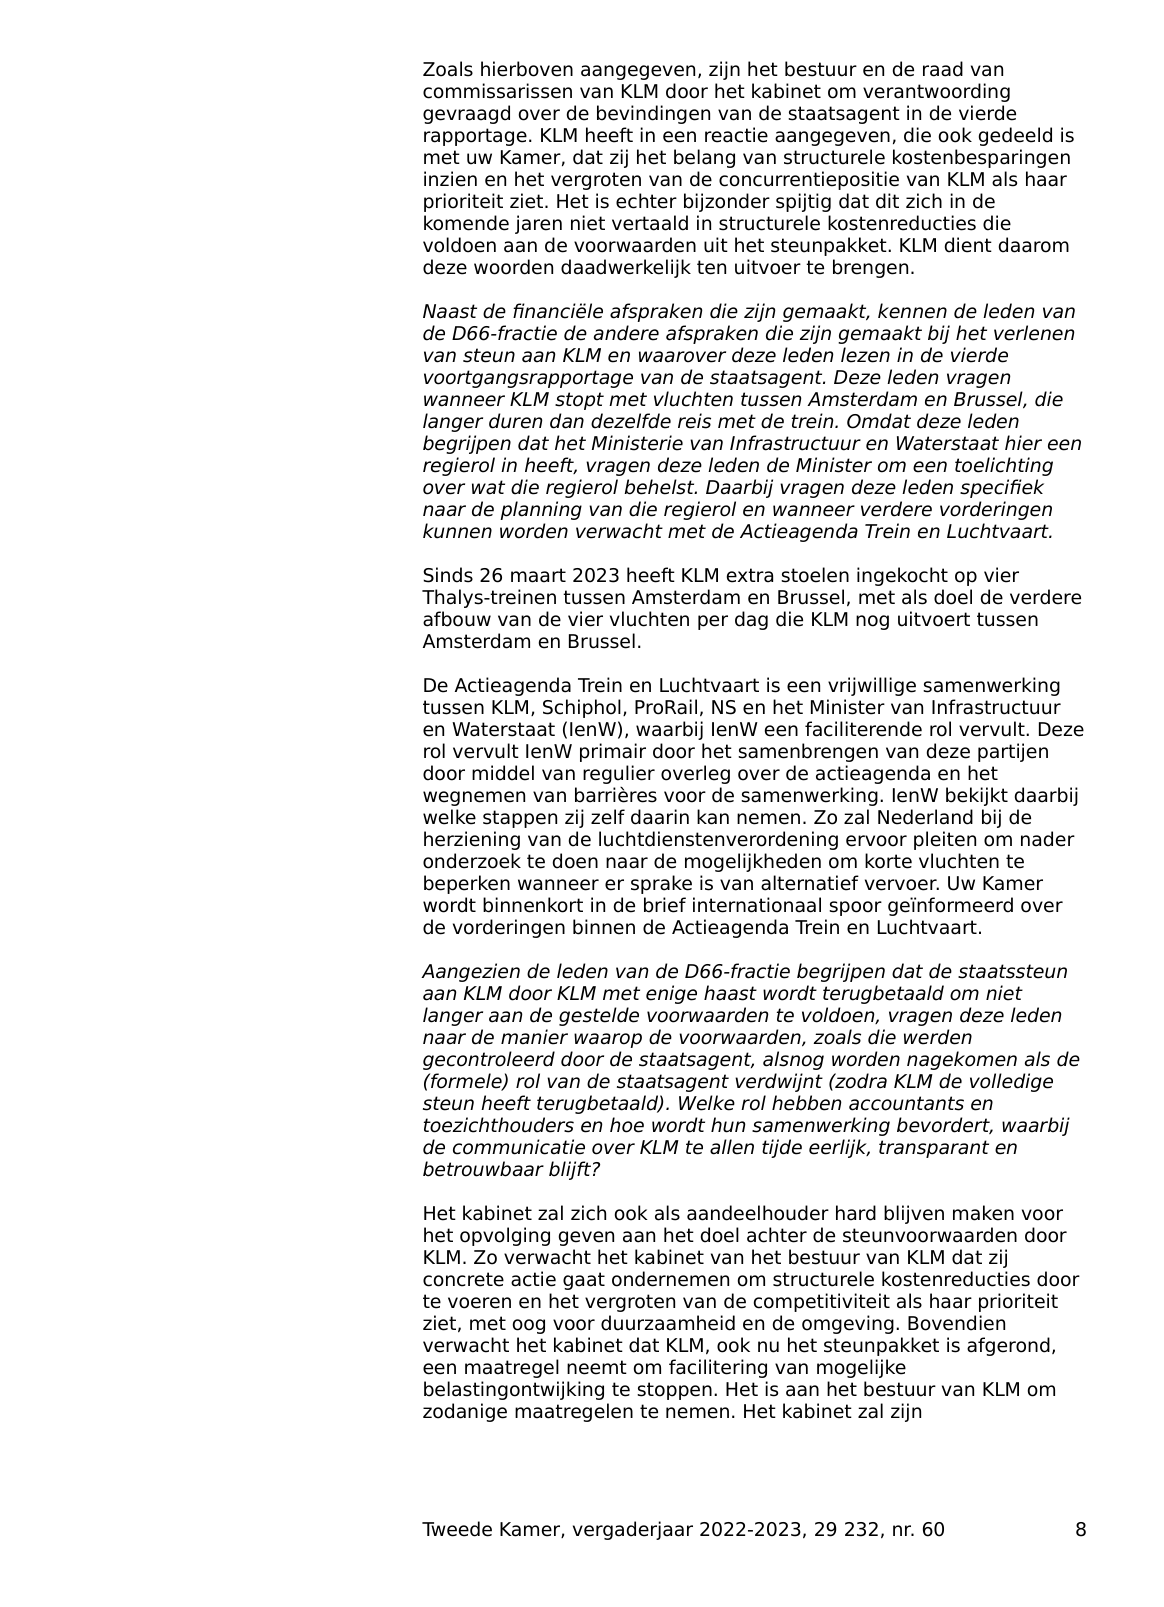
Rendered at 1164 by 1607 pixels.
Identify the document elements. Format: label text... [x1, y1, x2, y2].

text De Actieagenda Trein en Luchtvaart is een vrijwillige samenwerking tussen KLM, Schiphol, ProRail, NS en het Minister van Infrastructuur en Waterstaat (IenW), waarbij IenW een faciliterende rol vervult. Deze rol vervult IenW primair door het samenbrengen van deze partijen door middel van regulier overleg over de actieagenda en het wegnemen van barrières voor de samenwerking. IenW bekijkt daarbij welke stappen zij zelf daarin kan nemen. Zo zal Nederland bij de herziening van de luchtdienstenverordening ervoor pleiten om nader onderzoek te doen naar de mogelijkheden om korte vluchten te beperken wanneer er sprake is van alternatief vervoer. Uw Kamer wordt binnenkort in de brief internationaal spoor geïnformeerd over de vorderingen binnen de Actieagenda Trein en Luchtvaart. [422, 675, 1087, 939]
text Naast de financiële afspraken die zijn gemaakt, kennen de leden van de D66-fractie de andere afspraken die zijn gemaakt bij het verlenen van steun aan KLM en waarover deze leden lezen in de vierde voortgangsrapportage van de staatsagent. Deze leden vragen wanneer KLM stopt met vluchten tussen Amsterdam en Brussel, die langer duren dan dezelfde reis met de trein. Omdat deze leden begrijpen dat het Ministerie van Infrastructuur en Waterstaat hier een regierol in heeft, vragen deze leden de Minister om een toelichting over wat die regierol behelst. Daarbij vragen deze leden specifiek naar de planning van die regierol en wanneer verdere vorderingen kunnen worden verwacht met de Actieagenda Trein en Luchtvaart. [422, 301, 1087, 543]
text Zoals hierboven aangegeven, zijn het bestuur en de raad van commissarissen van KLM door het kabinet om verantwoording gevraagd over de bevindingen van de staatsagent in de vierde rapportage. KLM heeft in een reactie aangegeven, die ook gedeeld is met uw Kamer, dat zij het belang van structurele kostenbesparingen inzien en het vergroten van de concurrentiepositie van KLM als haar prioriteit ziet. Het is echter bijzonder spijtig dat dit zich in de komende jaren niet vertaald in structurele kostenreducties die voldoen aan de voorwaarden uit het steunpakket. KLM dient daarom deze woorden daadwerkelijk ten uitvoer te brengen. [422, 59, 1087, 279]
text Aangezien de leden van de D66-fractie begrijpen dat de staatssteun aan KLM door KLM met enige haast wordt terugbetaald om niet langer aan de gestelde voorwaarden te voldoen, vragen deze leden naar de manier waarop de voorwaarden, zoals die werden gecontroleerd door de staatsagent, alsnog worden nagekomen als de (formele) rol van de staatsagent verdwijnt (zodra KLM de volledige steun heeft terugbetaald). Welke rol hebben accountants en toezichthouders en hoe wordt hun samenwerking bevordert, waarbij de communicatie over KLM te allen tijde eerlijk, transparant en betrouwbaar blijft? [422, 961, 1087, 1181]
text Het kabinet zal zich ook als aandeelhouder hard blijven maken voor het opvolging geven aan het doel achter de steunvoorwaarden door KLM. Zo verwacht het kabinet van het bestuur van KLM dat zij concrete actie gaat ondernemen om structurele kostenreducties door te voeren en het vergroten van de competitiviteit als haar prioriteit ziet, met oog voor duurzaamheid en de omgeving. Bovendien verwacht het kabinet dat KLM, ook nu het steunpakket is afgerond, een maatregel neemt om facilitering van mogelijke belastingontwijking te stoppen. Het is aan het bestuur van KLM om zodanige maatregelen te nemen. Het kabinet zal zijn [422, 1203, 1087, 1423]
text Sinds 26 maart 2023 heeft KLM extra stoelen ingekocht op vier Thalys-treinen tussen Amsterdam en Brussel, met als doel de verdere afbouw van de vier vluchten per dag die KLM nog uitvoert tussen Amsterdam en Brussel. [422, 565, 1087, 653]
